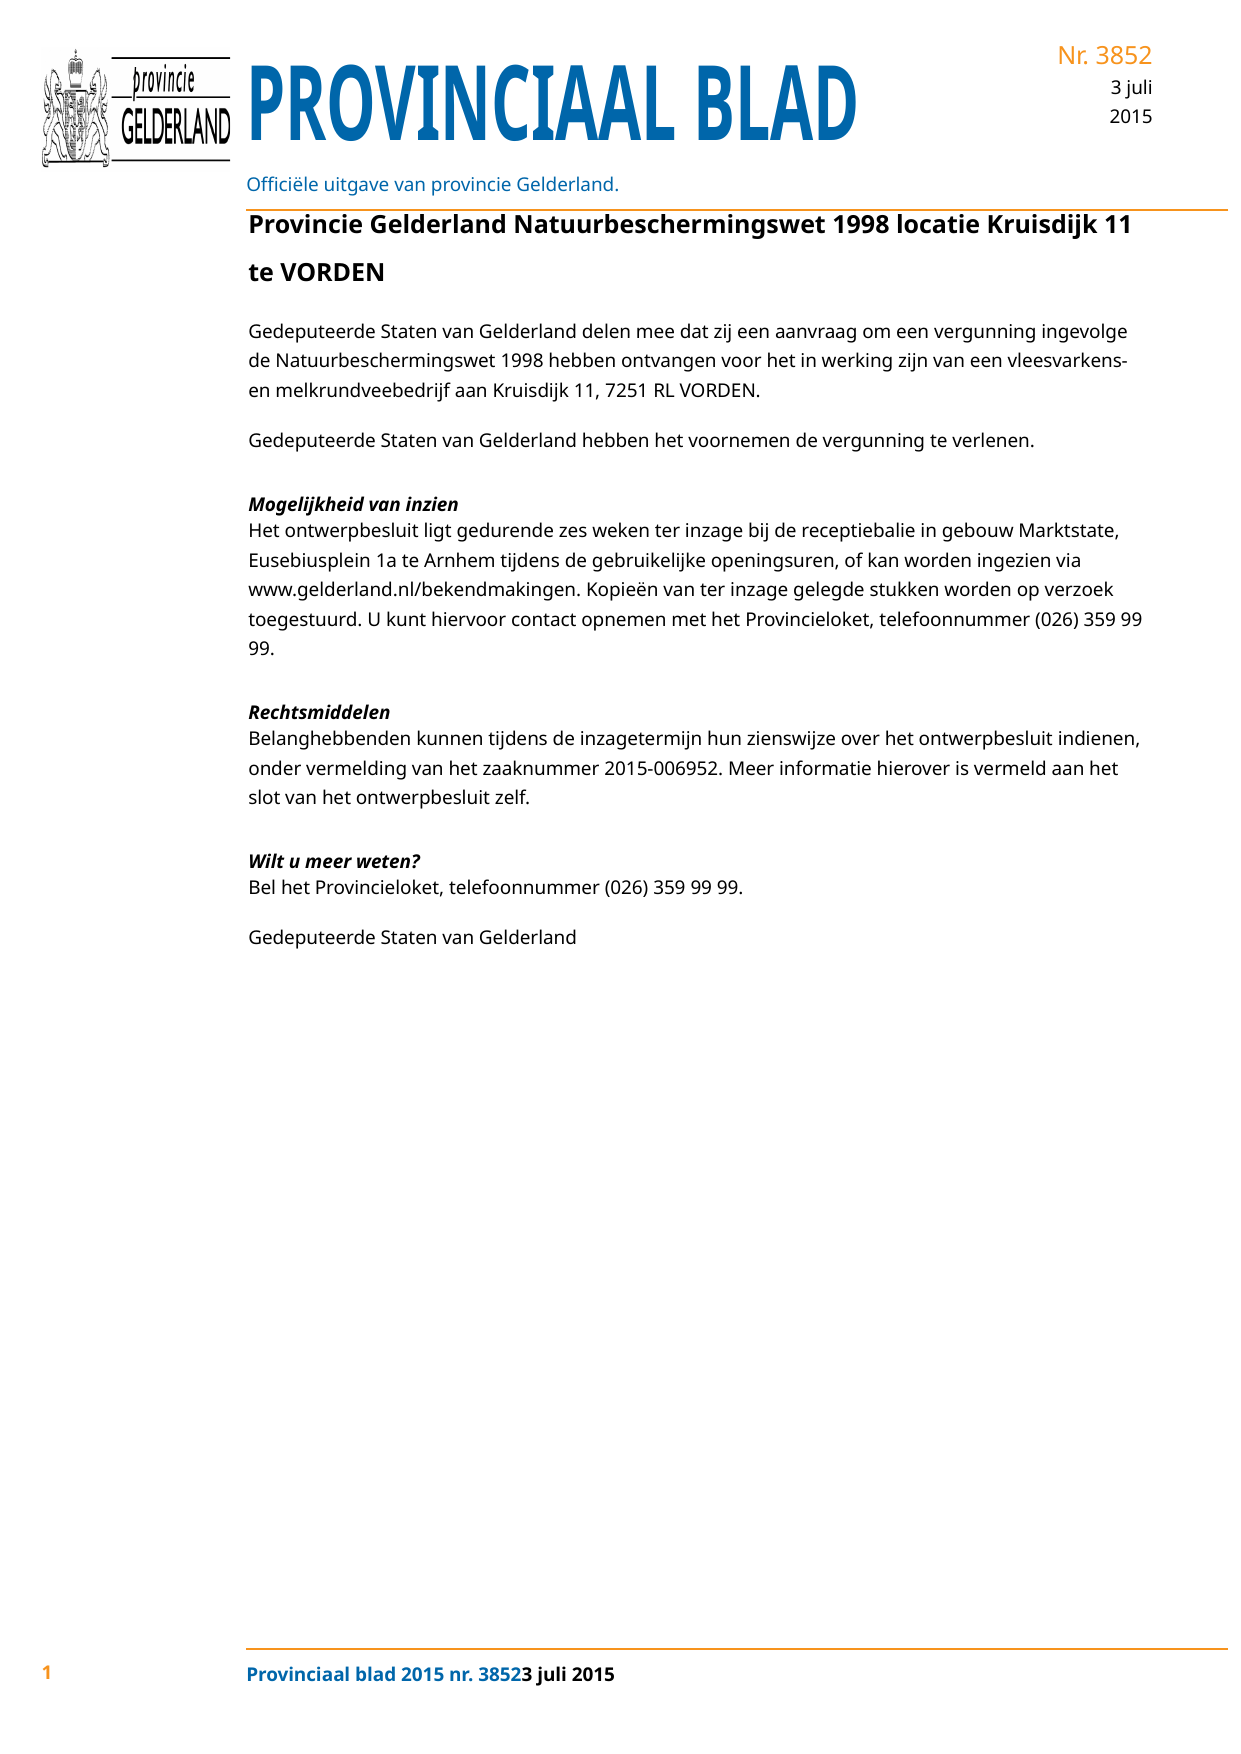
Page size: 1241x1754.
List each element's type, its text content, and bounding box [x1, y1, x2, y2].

text Gedeputeerde Staten van Gelderland hebben het voornemen de vergunning te verlenen. [248, 427, 1152, 453]
text Bel het Provincieloket, telefoonnummer (026) 359 99 99. [248, 874, 1152, 900]
text Belanghebbenden kunnen tijdens de inzagetermijn hun zienswijze over het ontwerpbesluit indienen, onder vermelding van het zaaknummer 2015-006952. Meer informatie hierover is vermeld aan het slot van het ontwerpbesluit zelf. [248, 725, 1152, 810]
text Wilt u meer weten? [248, 848, 1152, 874]
text Gedeputeerde Staten van Gelderland delen mee dat zij een aanvraag om een vergunning ingevolge de Natuurbeschermingswet 1998 hebben ontvangen voor het in werking zijn van een vleesvarkens- en melkrundveebedrijf aan Kruisdijk 11, 7251 RL VORDEN. [248, 318, 1152, 403]
text Rechtsmiddelen [248, 699, 1152, 725]
text Provincie Gelderland Natuurbeschermingswet 1998 locatie Kruisdijk 11 te VORDEN [248, 211, 1152, 288]
picture [41, 47, 231, 172]
text Het ontwerpbesluit ligt gedurende zes weken ter inzage bij de receptiebalie in gebouw Marktstate, Eusebiusplein 1a te Arnhem tijdens de gebruikelijke openingsuren, of kan worden ingezien via www.gelderland.nl/bekendmakingen. Kopieën van ter inzage gelegde stukken worden op verzoek toegestuurd. U kunt hiervoor contact opnemen met het Provincieloket, telefoonnummer (026) 359 99 99. [248, 517, 1152, 661]
text Gedeputeerde Staten van Gelderland [248, 924, 1152, 950]
text Mogelijkheid van inzien [248, 491, 1152, 517]
